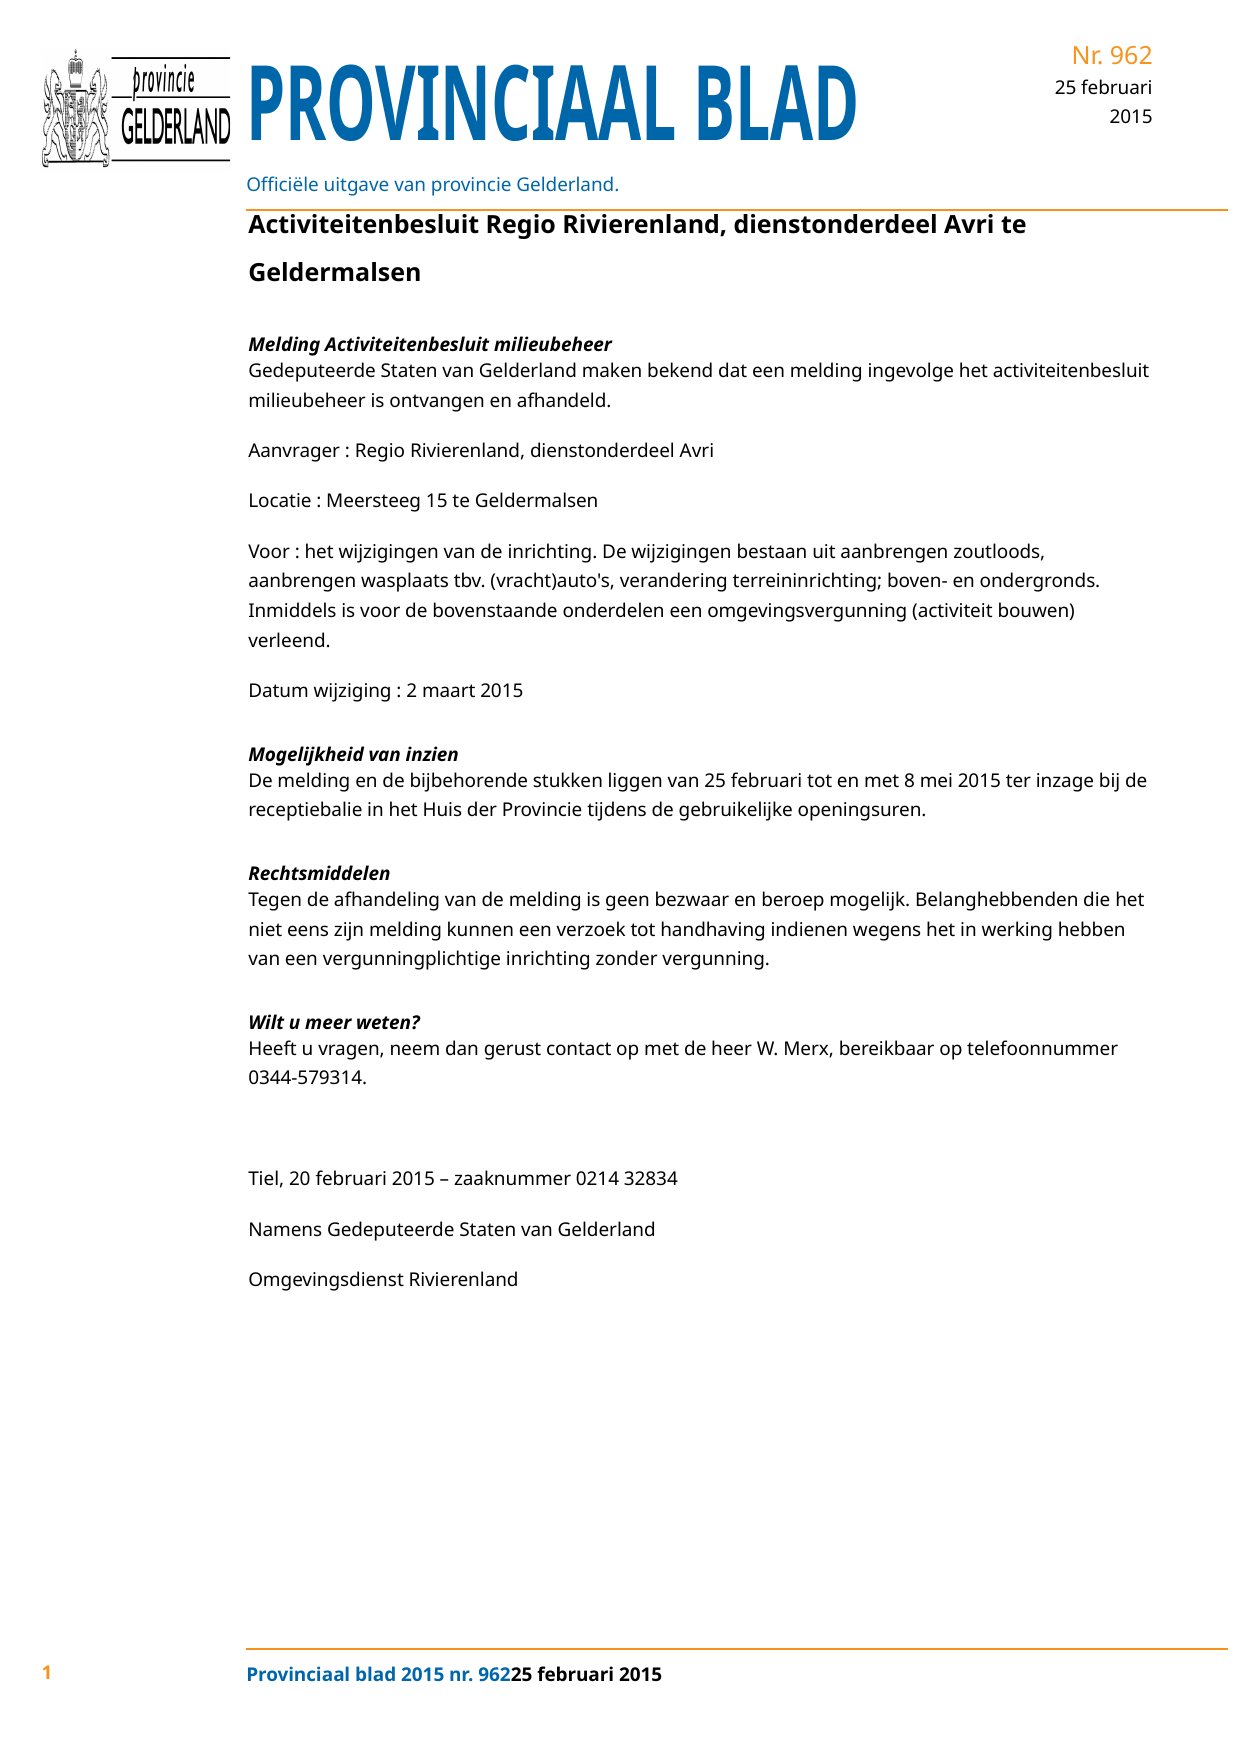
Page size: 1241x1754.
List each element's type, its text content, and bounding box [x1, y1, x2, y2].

text Aanvrager : Regio Rivierenland, dienstonderdeel Avri [248, 437, 1152, 463]
text Rechtsmiddelen [248, 860, 1152, 886]
text De melding en de bijbehorende stukken liggen van 25 februari tot en met 8 mei 2015 ter inzage bij de receptiebalie in het Huis der Provincie tijdens de gebruikelijke openingsuren. [248, 767, 1152, 822]
text Datum wijziging : 2 maart 2015 [248, 677, 1152, 703]
text Activiteitenbesluit Regio Rivierenland, dienstonderdeel Avri te Geldermalsen [248, 211, 1152, 288]
text Voor : het wijzigingen van de inrichting. De wijzigingen bestaan uit aanbrengen zoutloods, aanbrengen wasplaats tbv. (vracht)auto's, verandering terreininrichting; boven- en ondergronds. Inmiddels is voor de bovenstaande onderdelen een omgevingsvergunning (activiteit bouwen) verleend. [248, 538, 1152, 652]
text Heeft u vragen, neem dan gerust contact op met de heer W. Merx, bereikbaar op telefoonnummer 0344-579314. [248, 1035, 1152, 1090]
text Omgevingsdienst Rivierenland [248, 1266, 1152, 1292]
text Gedeputeerde Staten van Gelderland maken bekend dat een melding ingevolge het activiteitenbesluit milieubeheer is ontvangen en afhandeld. [248, 357, 1152, 412]
picture [41, 47, 231, 172]
text Tiel, 20 februari 2015 – zaaknummer 0214 32834 [248, 1165, 1152, 1191]
text Wilt u meer weten? [248, 1009, 1152, 1035]
text Tegen de afhandeling van de melding is geen bezwaar en beroep mogelijk. Belanghebbenden die het niet eens zijn melding kunnen een verzoek tot handhaving indienen wegens het in werking hebben van een vergunningplichtige inrichting zonder vergunning. [248, 886, 1152, 971]
text Locatie : Meersteeg 15 te Geldermalsen [248, 488, 1152, 513]
text Melding Activiteitenbesluit milieubeheer [248, 331, 1152, 357]
text Mogelijkheid van inzien [248, 741, 1152, 767]
text Namens Gedeputeerde Staten van Gelderland [248, 1216, 1152, 1242]
